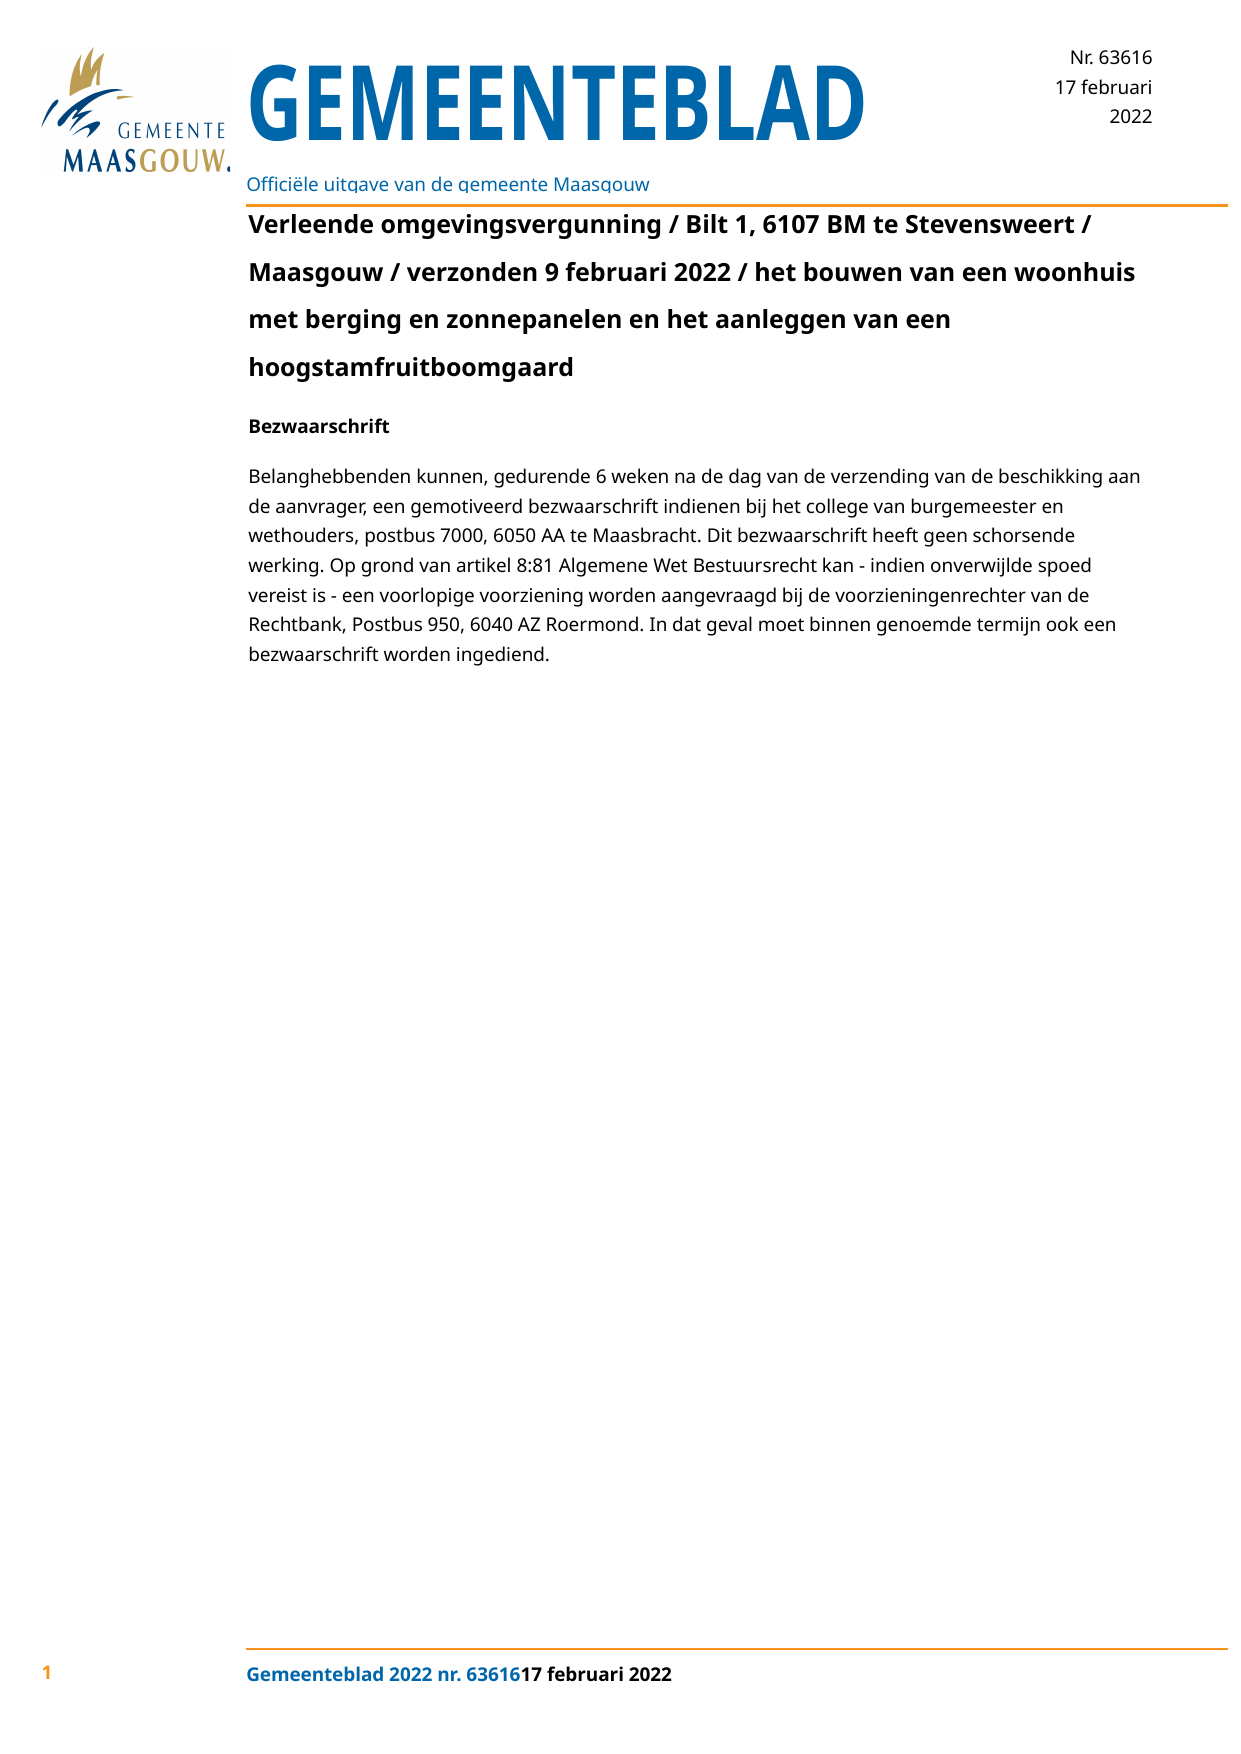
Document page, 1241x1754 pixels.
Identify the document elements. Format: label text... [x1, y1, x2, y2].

text Verleende omgevingsvergunning / Bilt 1, 6107 BM te Stevensweert / Maasgouw / verzonden 9 februari 2022 / het bouwen van een woonhuis met berging en zonnepanelen en het aanleggen van een hoogstamfruitboomgaard [248, 207, 1152, 384]
picture [41, 47, 231, 172]
text Bezwaarschrift [248, 413, 1152, 439]
text Belanghebbenden kunnen, gedurende 6 weken na de dag van de verzending van de beschikking aan de aanvrager, een gemotiveerd bezwaarschrift indienen bij het college van burgemeester en wethouders, postbus 7000, 6050 AA te Maasbracht. Dit bezwaarschrift heeft geen schorsende werking. Op grond van artikel 8:81 Algemene Wet Bestuursrecht kan - indien onverwijlde spoed vereist is - een voorlopige voorziening worden aangevraagd bij de voorzieningenrechter van de Rechtbank, Postbus 950, 6040 AZ Roermond. In dat geval moet binnen genoemde termijn ook een bezwaarschrift worden ingediend. [248, 463, 1152, 667]
